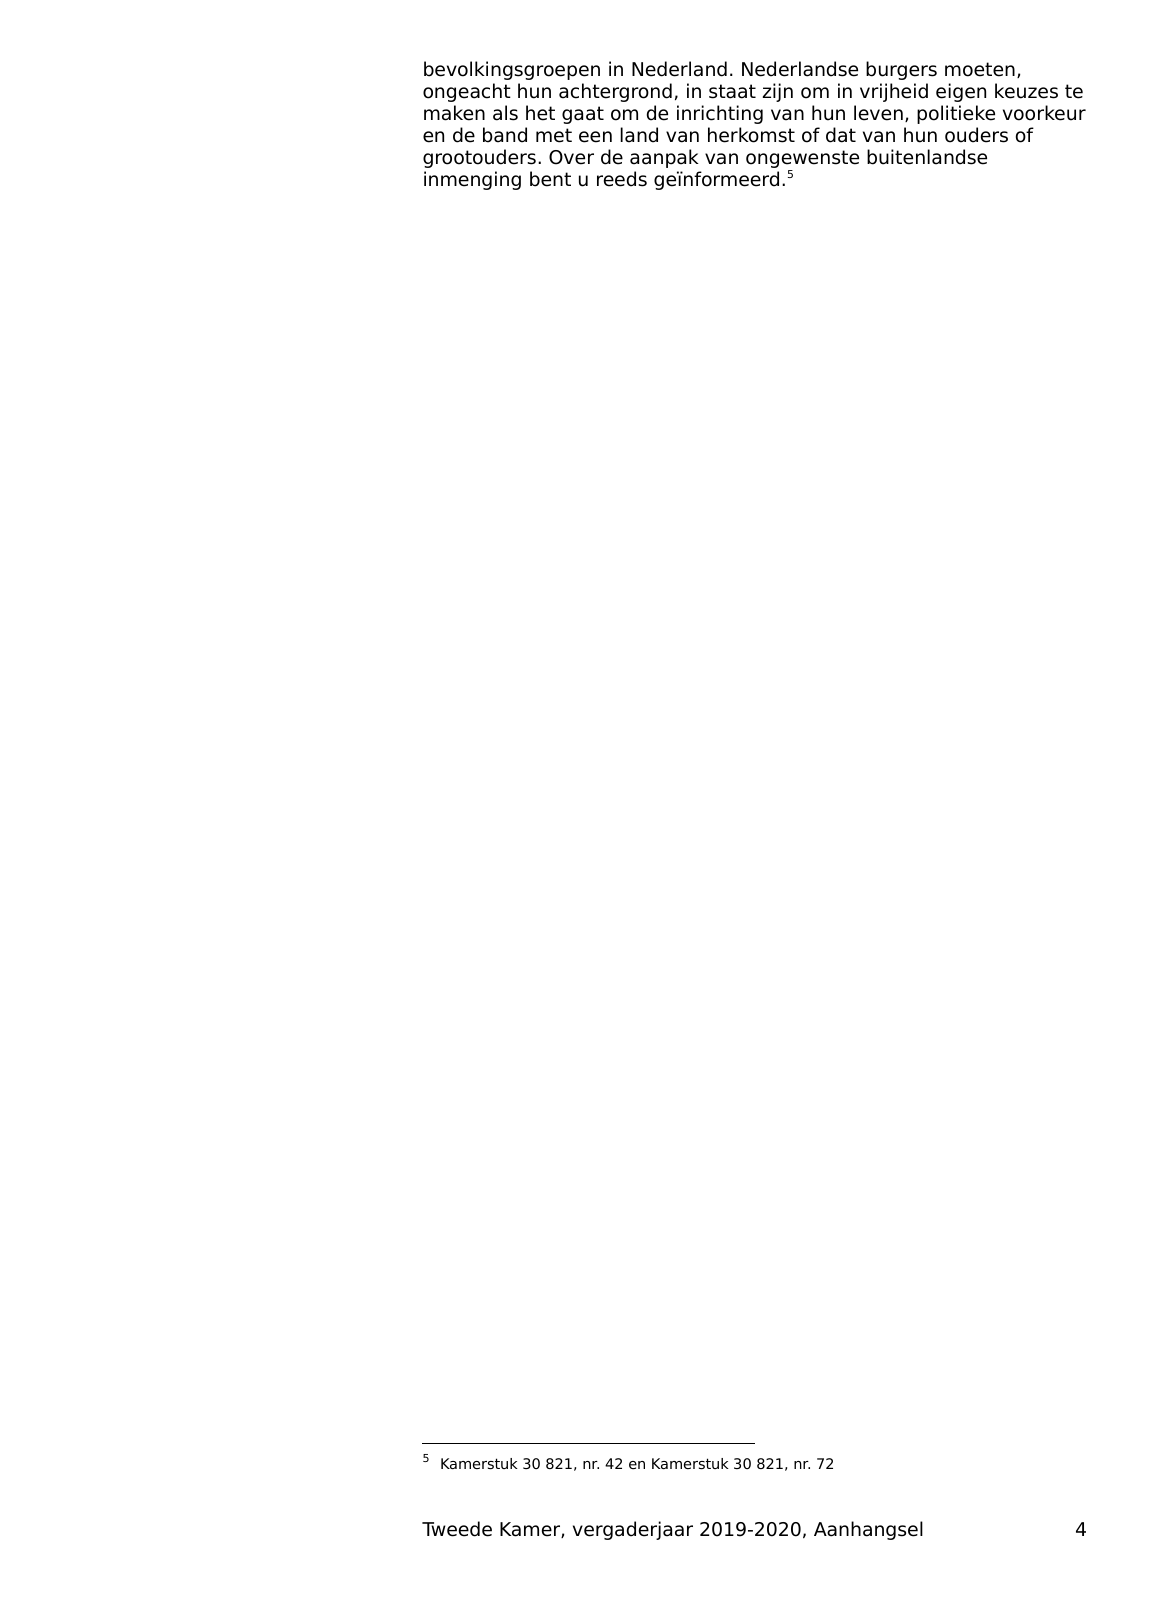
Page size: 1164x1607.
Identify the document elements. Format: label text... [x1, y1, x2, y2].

text bevolkingsgroepen in Nederland. Nederlandse burgers moeten, ongeacht hun achtergrond, in staat zijn om in vrijheid eigen keuzes te maken als het gaat om de inrichting van hun leven, politieke voorkeur en de band met een land van herkomst of dat van hun ouders of grootouders. Over de aanpak van ongewenste buitenlandse inmenging bent u reeds geïnformeerd. [422, 59, 1087, 191]
text Kamerstuk 30 821, nr. 42 en Kamerstuk 30 821, nr. 72 [422, 1452, 1087, 1474]
